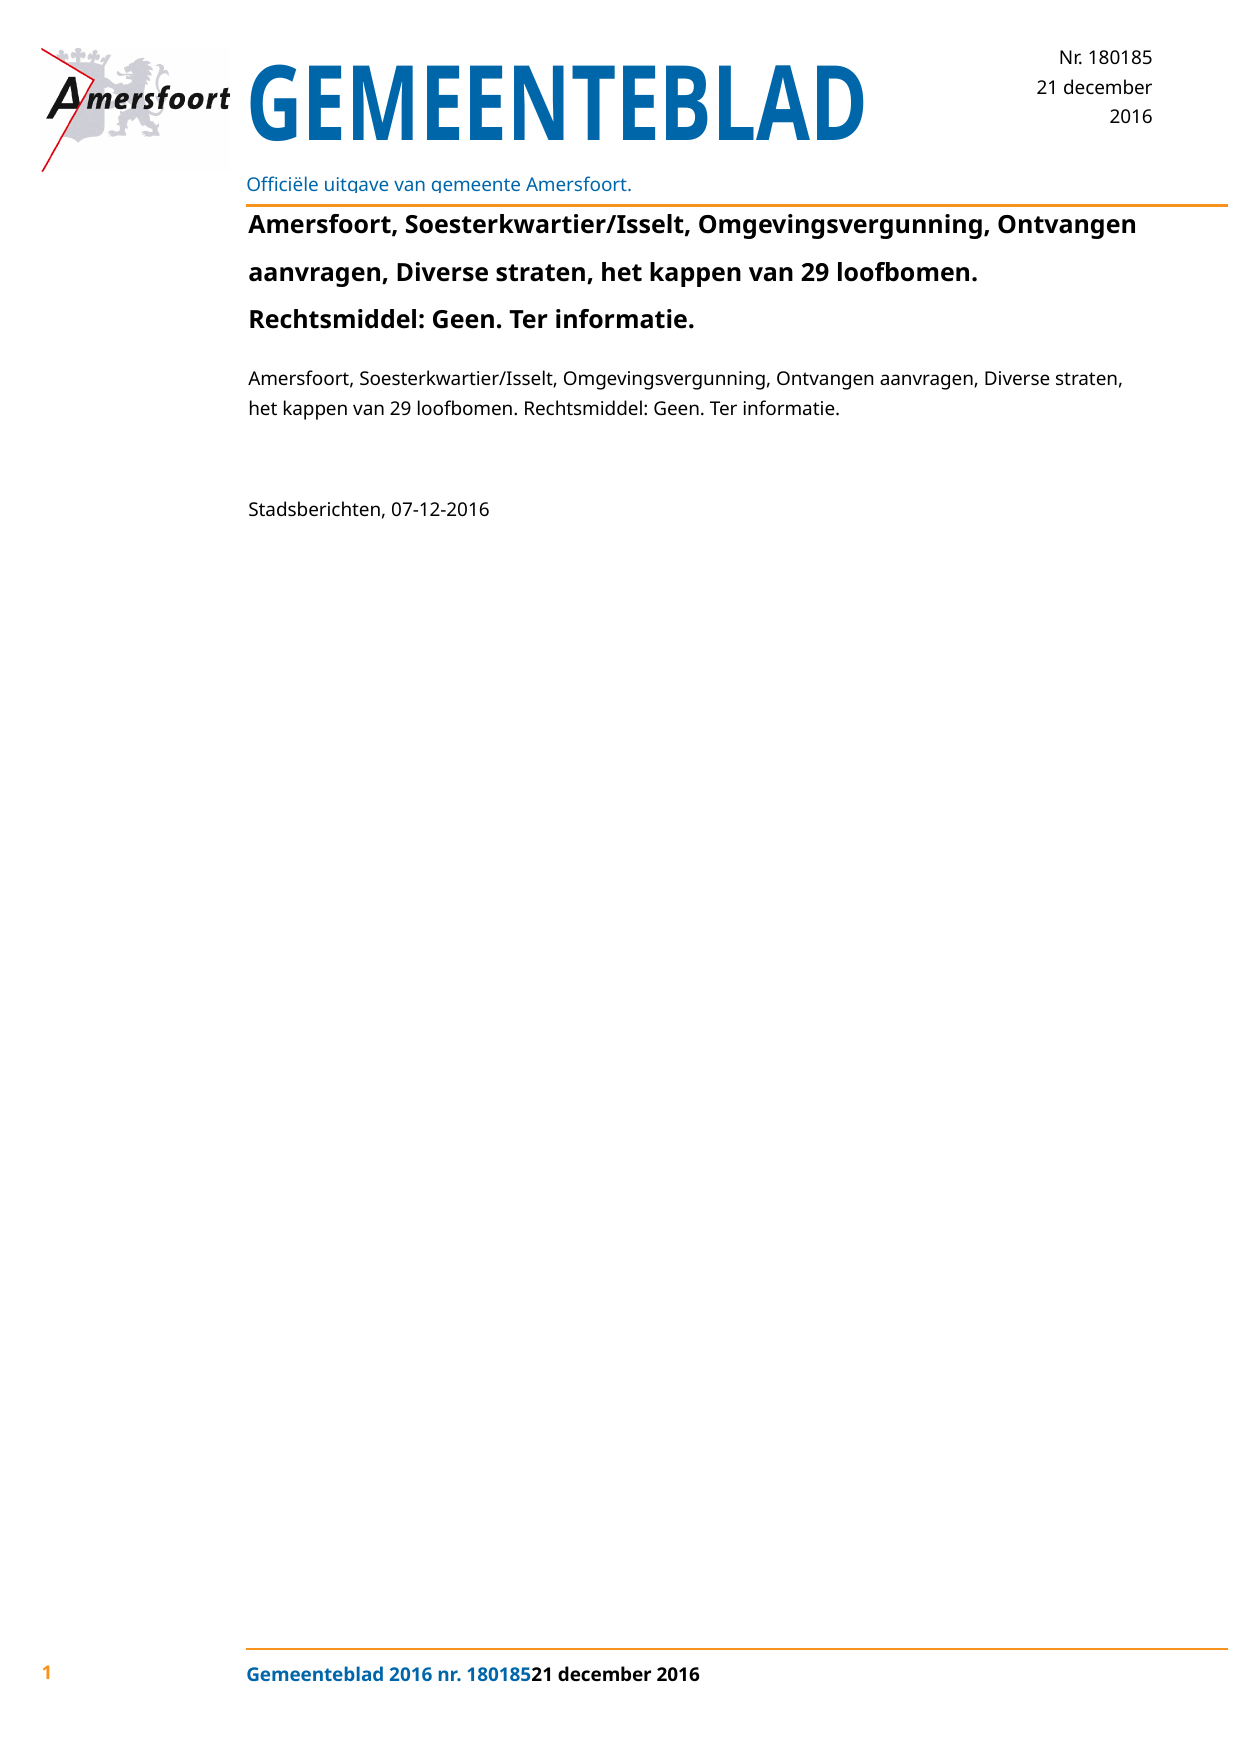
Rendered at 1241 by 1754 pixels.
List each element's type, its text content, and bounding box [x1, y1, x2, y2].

text Amersfoort, Soesterkwartier/Isselt, Omgevingsvergunning, Ontvangen aanvragen, Diverse straten, het kappen van 29 loofbomen. Rechtsmiddel: Geen. Ter informatie. [248, 366, 1152, 421]
picture [41, 47, 231, 172]
text Amersfoort, Soesterkwartier/Isselt, Omgevingsvergunning, Ontvangen aanvragen, Diverse straten, het kappen van 29 loofbomen. Rechtsmiddel: Geen. Ter informatie. [248, 207, 1152, 336]
text Stadsberichten, 07-12-2016 [248, 496, 1152, 522]
